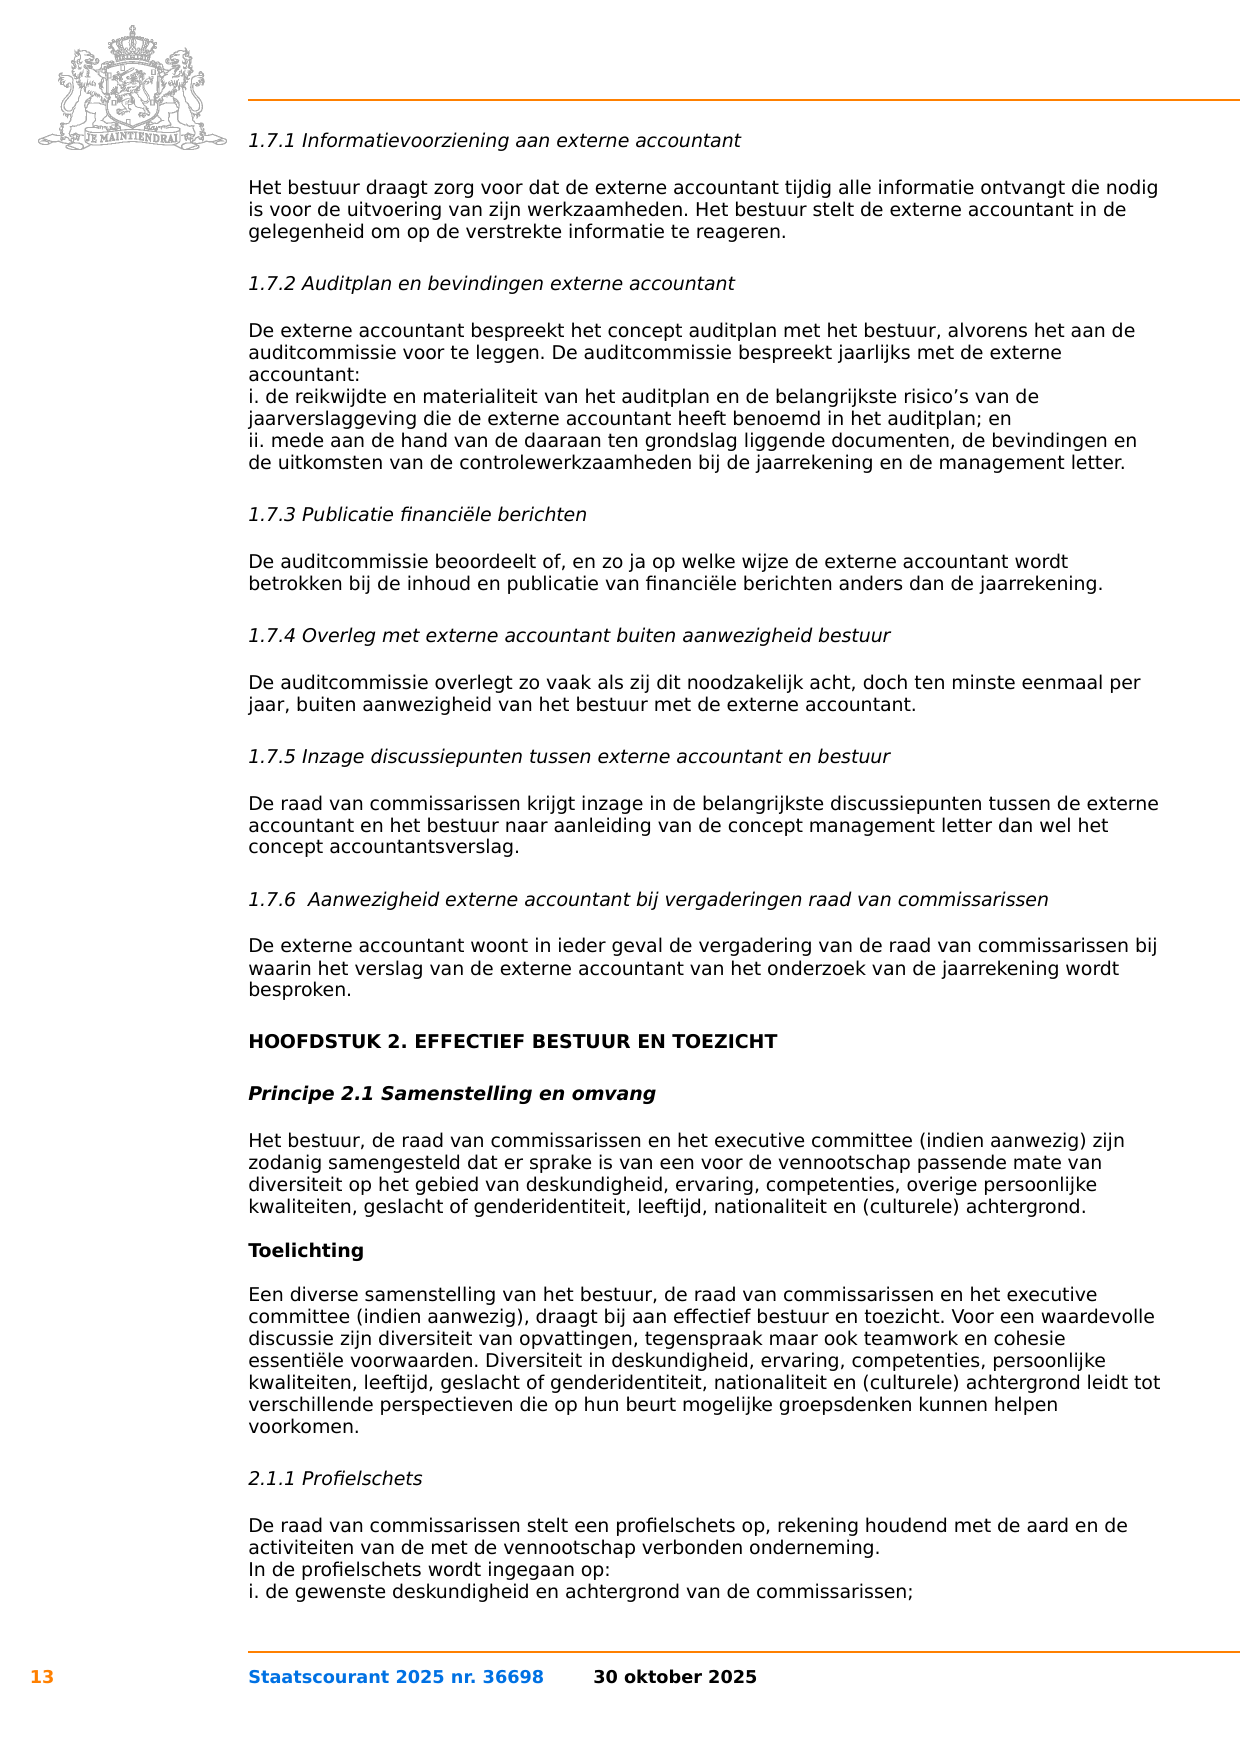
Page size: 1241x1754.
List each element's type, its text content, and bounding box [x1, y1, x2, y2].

text De raad van commissarissen krijgt inzage in de belangrijkste discussiepunten tussen de externe accountant en het bestuur naar aanleiding van de concept management letter dan wel het concept accountantsverslag. [248, 792, 1163, 858]
text i. de reikwijdte en materialiteit van het auditplan en de belangrijkste risico’s van de jaarverslaggeving die de externe accountant heeft benoemd in het auditplan; en [248, 386, 1163, 430]
subtitle 1.7.2 Auditplan en bevindingen externe accountant [248, 273, 1163, 295]
subtitle 1.7.4 Overleg met externe accountant buiten aanwezigheid bestuur [248, 624, 1163, 647]
subtitle Toelichting [248, 1240, 1163, 1262]
text Het bestuur, de raad van commissarissen en het executive committee (indien aanwezig) zijn zodanig samengesteld dat er sprake is van een voor de vennootschap passende mate van diversiteit op het gebied van deskundigheid, ervaring, competenties, overige persoonlijke kwaliteiten, geslacht of genderidentiteit, leeftijd, nationaliteit en (culturele) achtergrond. [248, 1130, 1163, 1218]
text i. de gewenste deskundigheid en achtergrond van de commissarissen; [248, 1581, 1163, 1603]
subtitle 1.7.3 Publicatie financiële berichten [248, 504, 1163, 526]
text In de profielschets wordt ingegaan op: [248, 1559, 1163, 1581]
picture [38, 25, 227, 150]
subtitle 1.7.5 Inzage discussiepunten tussen externe accountant en bestuur [248, 746, 1163, 767]
text ii. mede aan de hand van de daaraan ten grondslag liggende documenten, de bevindingen en de uitkomsten van de controlewerkzaamheden bij de jaarrekening en de management letter. [248, 430, 1163, 474]
subtitle HOOFDSTUK 2. EFFECTIEF BESTUUR EN TOEZICHT [248, 1031, 1163, 1053]
subtitle 1.7.1 Informatievoorziening aan externe accountant [248, 130, 1163, 152]
text De raad van commissarissen stelt een profielschets op, rekening houdend met de aard en de activiteiten van de met de vennootschap verbonden onderneming. [248, 1515, 1163, 1559]
text De auditcommissie beoordeelt of, en zo ja op welke wijze de externe accountant wordt betrokken bij de inhoud en publicatie van financiële berichten anders dan de jaarrekening. [248, 551, 1163, 594]
subtitle 2.1.1 Profielschets [248, 1468, 1163, 1490]
subtitle Principe 2.1 Samenstelling en omvang [248, 1083, 1163, 1105]
text De auditcommissie overlegt zo vaak als zij dit noodzakelijk acht, doch ten minste eenmaal per jaar, buiten aanwezigheid van het bestuur met de externe accountant. [248, 672, 1163, 716]
text Een diverse samenstelling van het bestuur, de raad van commissarissen en het executive committee (indien aanwezig), draagt bij aan effectief bestuur en toezicht. Voor een waardevolle discussie zijn diversiteit van opvattingen, tegenspraak maar ook teamwork en cohesie essentiële voorwaarden. Diversiteit in deskundigheid, ervaring, competenties, persoonlijke kwaliteiten, leeftijd, geslacht of genderidentiteit, nationaliteit en (culturele) achtergrond leidt tot verschillende perspectieven die op hun beurt mogelijke groepsdenken kunnen helpen voorkomen. [248, 1284, 1163, 1438]
text De externe accountant bespreekt het concept auditplan met het bestuur, alvorens het aan de auditcommissie voor te leggen. De auditcommissie bespreekt jaarlijks met de externe accountant: [248, 320, 1163, 386]
text De externe accountant woont in ieder geval de vergadering van de raad van commissarissen bij waarin het verslag van de externe accountant van het onderzoek van de jaarrekening wordt besproken. [248, 935, 1163, 1001]
text Het bestuur draagt zorg voor dat de externe accountant tijdig alle informatie ontvangt die nodig is voor de uitvoering van zijn werkzaamheden. Het bestuur stelt de externe accountant in de gelegenheid om op de verstrekte informatie te reageren. [248, 177, 1163, 243]
subtitle 1.7.6 Aanwezigheid externe accountant bij vergaderingen raad van commissarissen [248, 888, 1163, 910]
